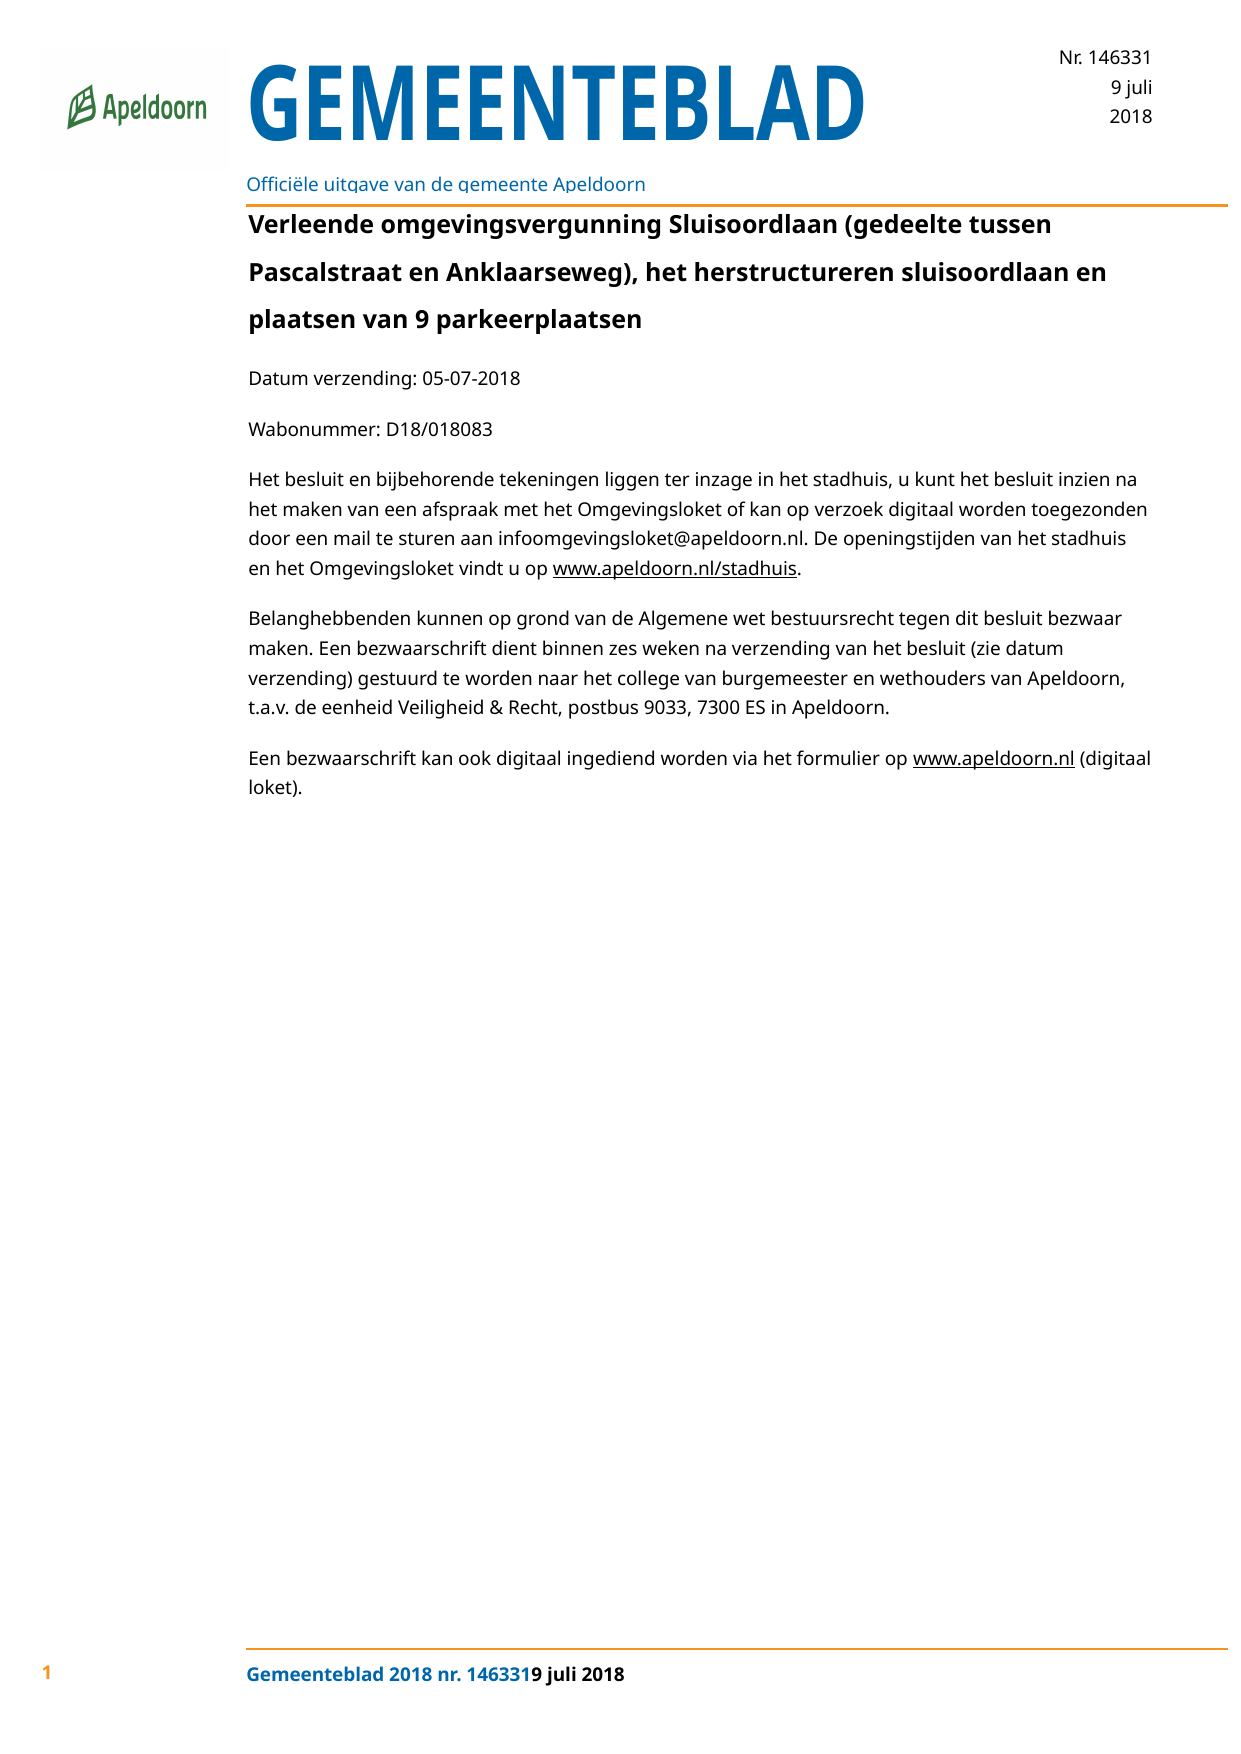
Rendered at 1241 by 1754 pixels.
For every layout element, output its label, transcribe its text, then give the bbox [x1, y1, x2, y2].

text Verleende omgevingsvergunning Sluisoordlaan (gedeelte tussen Pascalstraat en Anklaarseweg), het herstructureren sluisoordlaan en plaatsen van 9 parkeerplaatsen [248, 207, 1152, 336]
picture [41, 47, 231, 172]
text Datum verzending: 05-07-2018 [248, 366, 1152, 391]
text Een bezwaarschrift kan ook digitaal ingediend worden via het formulier op www.apeldoorn.nl (digitaal loket). [248, 745, 1152, 800]
text Het besluit en bijbehorende tekeningen liggen ter inzage in het stadhuis, u kunt het besluit inzien na het maken van een afspraak met het Omgevingsloket of kan op verzoek digitaal worden toegezonden door een mail te sturen aan infoomgevingsloket@apeldoorn.nl. De openingstijden van het stadhuis en het Omgevingsloket vindt u op www.apeldoorn.nl/stadhuis. [248, 466, 1152, 581]
text Belanghebbenden kunnen op grond van de Algemene wet bestuursrecht tegen dit besluit bezwaar maken. Een bezwaarschrift dient binnen zes weken na verzending van het besluit (zie datum verzending) gestuurd te worden naar het college van burgemeester en wethouders van Apeldoorn, t.a.v. de eenheid Veiligheid & Recht, postbus 9033, 7300 ES in Apeldoorn. [248, 606, 1152, 720]
text Wabonummer: D18/018083 [248, 416, 1152, 442]
